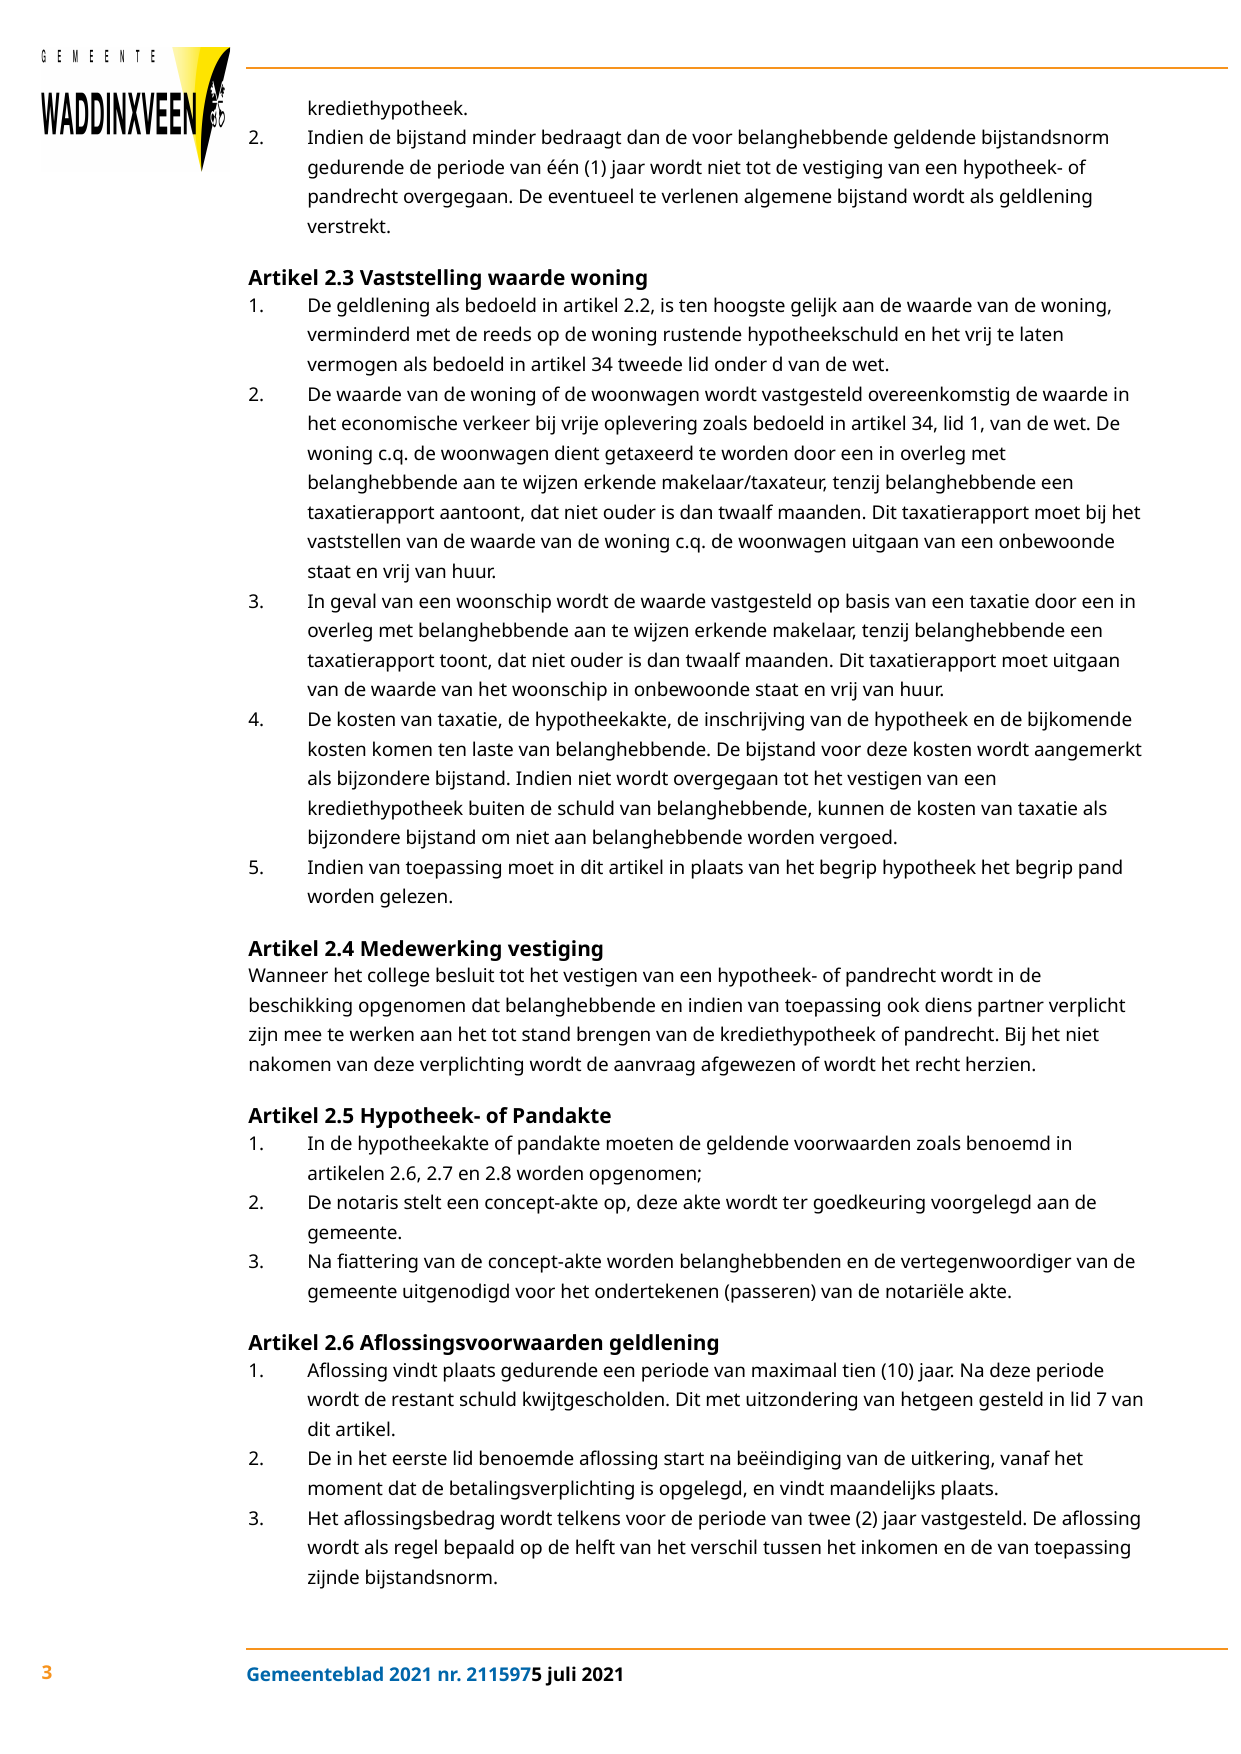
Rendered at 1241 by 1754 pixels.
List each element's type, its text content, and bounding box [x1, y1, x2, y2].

text Artikel 2.6 Aflossingsvoorwaarden geldlening [248, 1328, 1152, 1357]
list De notaris stelt een concept-akte op, deze akte wordt ter goedkeuring voorgelegd aan de gemeente. [248, 1189, 1152, 1244]
list krediethypotheek. [248, 95, 1152, 121]
list De kosten van taxatie, de hypotheekakte, de inschrijving van de hypotheek en de bijkomende kosten komen ten laste van belanghebbende. De bijstand voor deze kosten wordt aangemerkt als bijzondere bijstand. Indien niet wordt overgegaan tot het vestigen van een krediethypotheek buiten de schuld van belanghebbende, kunnen de kosten van taxatie als bijzondere bijstand om niet aan belanghebbende worden vergoed. [248, 706, 1152, 850]
list Indien de bijstand minder bedraagt dan de voor belanghebbende geldende bijstandsnorm gedurende de periode van één (1) jaar wordt niet tot de vestiging van een hypotheek- of pandrecht overgegaan. De eventueel te verlenen algemene bijstand wordt als geldlening verstrekt. [248, 124, 1152, 239]
list Aflossing vindt plaats gedurende een periode van maximaal tien (10) jaar. Na deze periode wordt de restant schuld kwijtgescholden. Dit met uitzondering van hetgeen gesteld in lid 7 van dit artikel. [248, 1357, 1152, 1442]
list De in het eerste lid benoemde aflossing start na beëindiging van de uitkering, vanaf het moment dat de betalingsverplichting is opgelegd, en vindt maandelijks plaats. [248, 1446, 1152, 1501]
list De geldlening als bedoeld in artikel 2.2, is ten hoogste gelijk aan de waarde van de woning, verminderd met de reeds op de woning rustende hypotheekschuld en het vrij te laten vermogen als bedoeld in artikel 34 tweede lid onder d van de wet. [248, 292, 1152, 377]
list In de hypotheekakte of pandakte moeten de geldende voorwaarden zoals benoemd in artikelen 2.6, 2.7 en 2.8 worden opgenomen; [248, 1130, 1152, 1185]
list Het aflossingsbedrag wordt telkens voor de periode van twee (2) jaar vastgesteld. De aflossing wordt als regel bepaald op de helft van het verschil tussen het inkomen en de van toepassing zijnde bijstandsnorm. [248, 1505, 1152, 1590]
picture [41, 47, 231, 172]
list De waarde van de woning of de woonwagen wordt vastgesteld overeenkomstig de waarde in het economische verkeer bij vrije oplevering zoals bedoeld in artikel 34, lid 1, van de wet. De woning c.q. de woonwagen dient getaxeerd te worden door een in overleg met belanghebbende aan te wijzen erkende makelaar/taxateur, tenzij belanghebbende een taxatierapport aantoont, dat niet ouder is dan twaalf maanden. Dit taxatierapport moet bij het vaststellen van de waarde van de woning c.q. de woonwagen uitgaan van een onbewoonde staat en vrij van huur. [248, 381, 1152, 584]
list Indien van toepassing moet in dit artikel in plaats van het begrip hypotheek het begrip pand worden gelezen. [248, 854, 1152, 909]
text Artikel 2.3 Vaststelling waarde woning [248, 263, 1152, 292]
list In geval van een woonschip wordt de waarde vastgesteld op basis van een taxatie door een in overleg met belanghebbende aan te wijzen erkende makelaar, tenzij belanghebbende een taxatierapport toont, dat niet ouder is dan twaalf maanden. Dit taxatierapport moet uitgaan van de waarde van het woonschip in onbewoonde staat en vrij van huur. [248, 588, 1152, 702]
text Artikel 2.5 Hypotheek- of Pandakte [248, 1102, 1152, 1130]
list Na fiattering van de concept-akte worden belanghebbenden en de vertegenwoordiger van de gemeente uitgenodigd voor het ondertekenen (passeren) van de notariële akte. [248, 1248, 1152, 1304]
text Artikel 2.4 Medewerking vestiging [248, 934, 1152, 962]
text Wanneer het college besluit tot het vestigen van een hypotheek- of pandrecht wordt in de beschikking opgenomen dat belanghebbende en indien van toepassing ook diens partner verplicht zijn mee te werken aan het tot stand brengen van de krediethypotheek of pandrecht. Bij het niet nakomen van deze verplichting wordt de aanvraag afgewezen of wordt het recht herzien. [248, 962, 1152, 1077]
